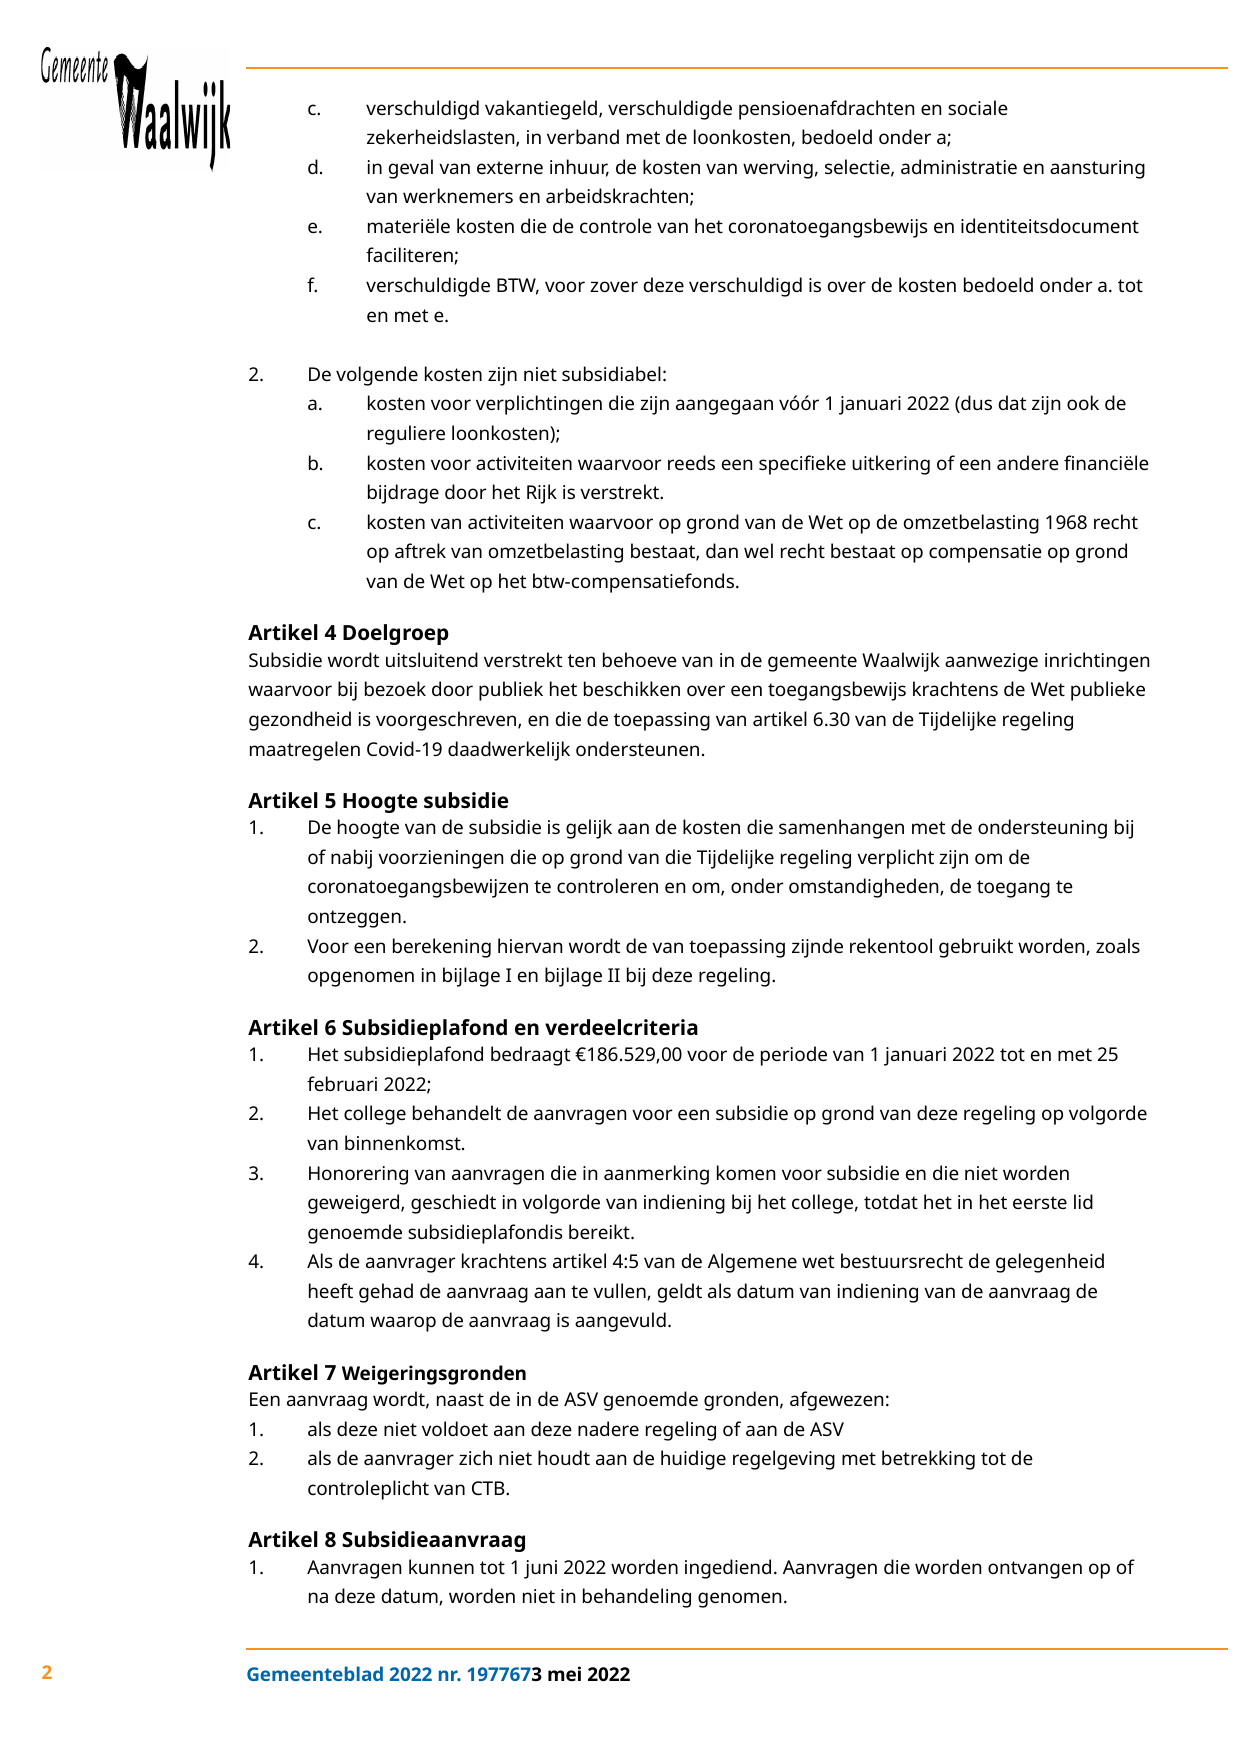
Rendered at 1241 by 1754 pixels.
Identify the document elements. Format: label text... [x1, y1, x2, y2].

list kosten voor activiteiten waarvoor reeds een specifieke uitkering of een andere financiële bijdrage door het Rijk is verstrekt. [307, 450, 1152, 505]
text Artikel 8 Subsidieaanvraag [248, 1526, 1152, 1554]
text Een aanvraag wordt, naast de in de ASV genoemde gronden, afgewezen: [248, 1386, 1152, 1412]
list Voor een berekening hiervan wordt de van toepassing zijnde rekentool gebruikt worden, zoals opgenomen in bijlage I en bijlage II bij deze regeling. [248, 933, 1152, 988]
list verschuldigde BTW, voor zover deze verschuldigd is over de kosten bedoeld onder a. tot en met e. [307, 272, 1152, 328]
list Aanvragen kunnen tot 1 juni 2022 worden ingediend. Aanvragen die worden ontvangen op of na deze datum, worden niet in behandeling genomen. [248, 1554, 1152, 1609]
list als deze niet voldoet aan deze nadere regeling of aan de ASV [248, 1416, 1152, 1442]
list kosten voor verplichtingen die zijn aangegaan vóór 1 januari 2022 (dus dat zijn ook de reguliere loonkosten); [307, 391, 1152, 446]
text Subsidie wordt uitsluitend verstrekt ten behoeve van in de gemeente Waalwijk aanwezige inrichtingen waarvoor bij bezoek door publiek het beschikken over een toegangsbewijs krachtens de Wet publieke gezondheid is voorgeschreven, en die de toepassing van artikel 6.30 van de Tijdelijke regeling maatregelen Covid-19 daadwerkelijk ondersteunen. [248, 647, 1152, 761]
text Artikel 6 Subsidieplafond en verdeelcriteria [248, 1013, 1152, 1041]
text Artikel 7 Weigeringsgronden [248, 1358, 1152, 1386]
text Artikel 4 Doelgroep [248, 618, 1152, 647]
list kosten van activiteiten waarvoor op grond van de Wet op de omzetbelasting 1968 recht op aftrek van omzetbelasting bestaat, dan wel recht bestaat op compensatie op grond van de Wet op het btw-compensatiefonds. [307, 509, 1152, 594]
list Het subsidieplafond bedraagt €186.529,00 voor de periode van 1 januari 2022 tot en met 25 februari 2022; [248, 1041, 1152, 1097]
list als de aanvrager zich niet houdt aan de huidige regelgeving met betrekking tot de controleplicht van CTB. [248, 1446, 1152, 1501]
list materiële kosten die de controle van het coronatoegangsbewijs en identiteitsdocument faciliteren; [307, 213, 1152, 268]
list Als de aanvrager krachtens artikel 4:5 van de Algemene wet bestuursrecht de gelegenheid heeft gehad de aanvraag aan te vullen, geldt als datum van indiening van de aanvraag de datum waarop de aanvraag is aangevuld. [248, 1248, 1152, 1333]
picture [41, 47, 231, 172]
list Honorering van aanvragen die in aanmerking komen voor subsidie en die niet worden geweigerd, geschiedt in volgorde van indiening bij het college, totdat het in het eerste lid genoemde subsidieplafondis bereikt. [248, 1160, 1152, 1244]
list in geval van externe inhuur, de kosten van werving, selectie, administratie en aansturing van werknemers en arbeidskrachten; [307, 154, 1152, 209]
text Artikel 5 Hoogte subsidie [248, 786, 1152, 814]
list verschuldigd vakantiegeld, verschuldigde pensioenafdrachten en sociale zekerheidslasten, in verband met de loonkosten, bedoeld onder a; [307, 95, 1152, 150]
list Het college behandelt de aanvragen voor een subsidie op grond van deze regeling op volgorde van binnenkomst. [248, 1101, 1152, 1156]
list De volgende kosten zijn niet subsidiabel: [248, 361, 1152, 387]
list De hoogte van de subsidie is gelijk aan de kosten die samenhangen met de ondersteuning bij of nabij voorzieningen die op grond van die Tijdelijke regeling verplicht zijn om de coronatoegangsbewijzen te controleren en om, onder omstandigheden, de toegang te ontzeggen. [248, 814, 1152, 929]
